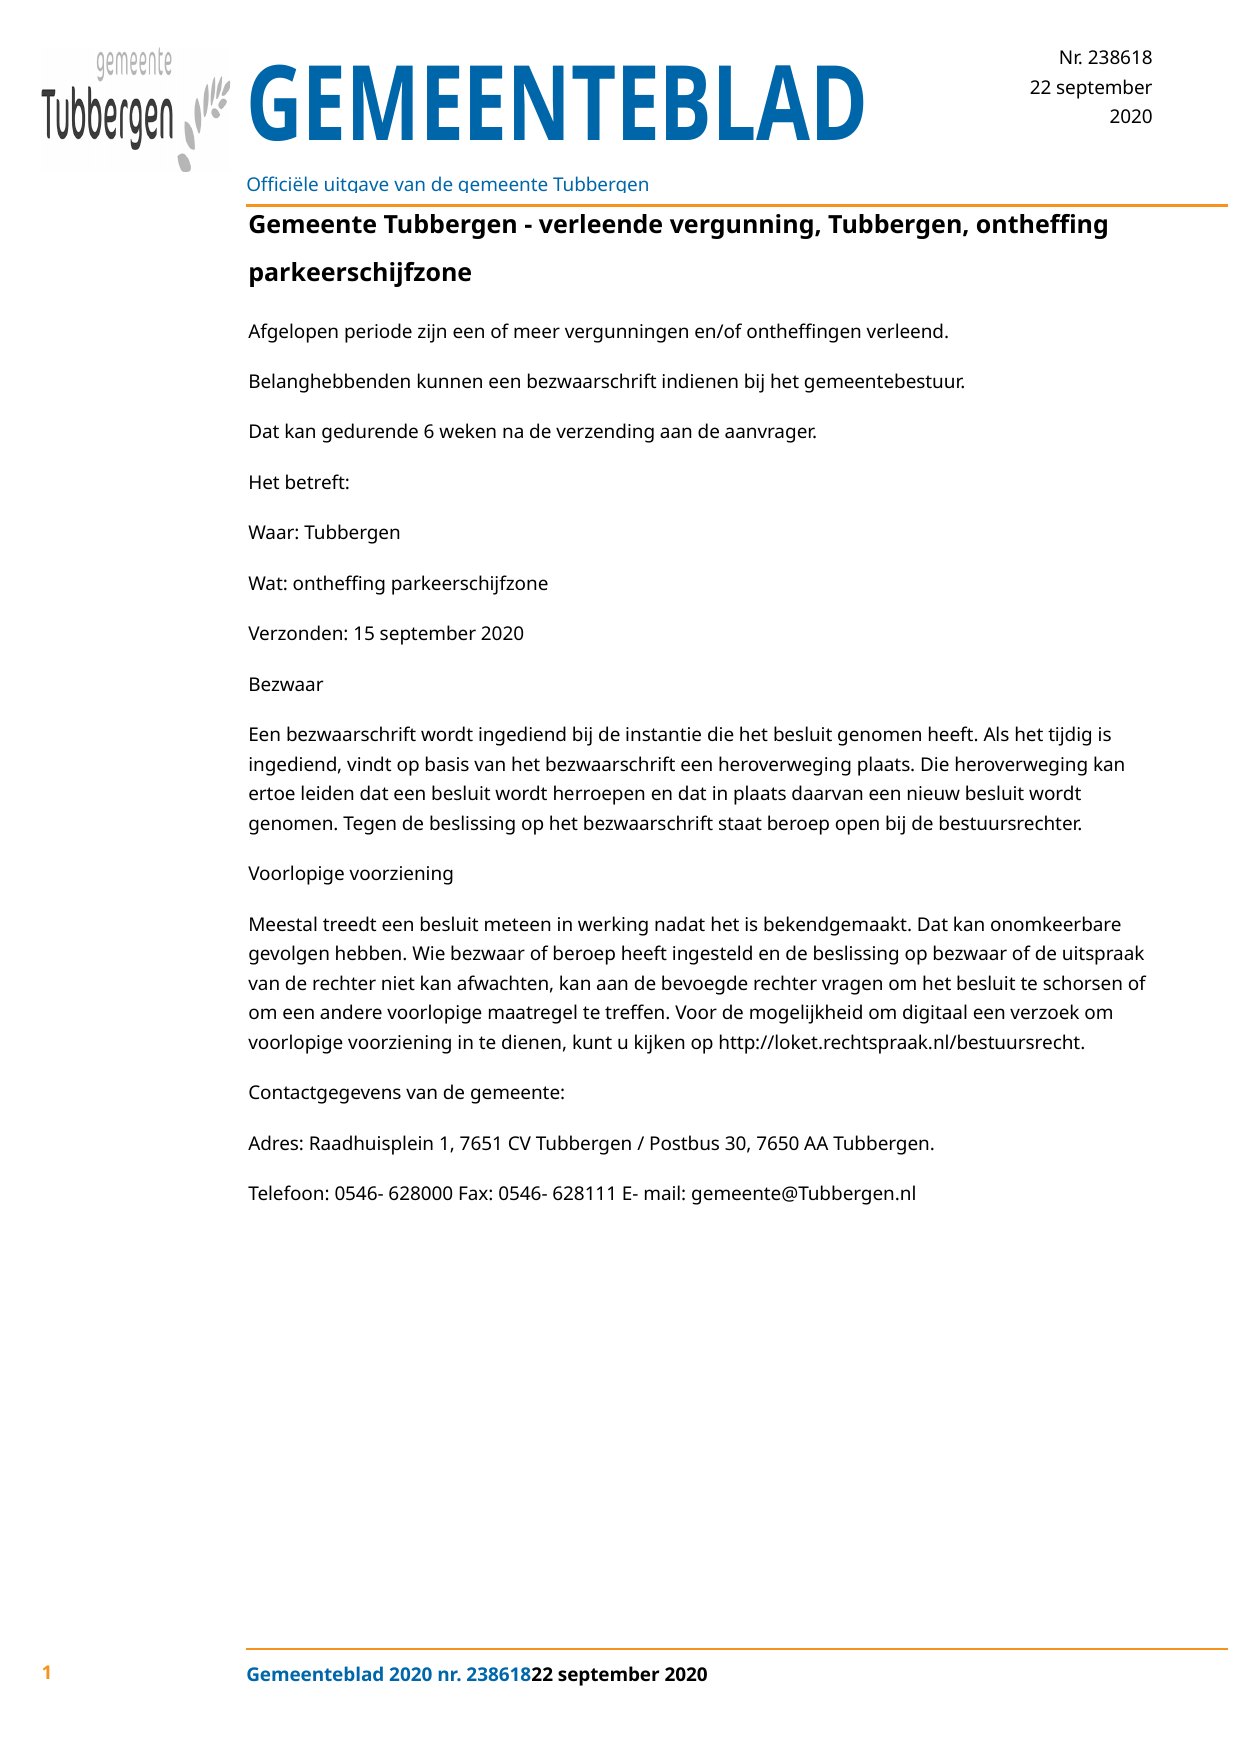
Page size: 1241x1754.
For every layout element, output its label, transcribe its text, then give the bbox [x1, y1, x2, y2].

text Adres: Raadhuisplein 1, 7651 CV Tubbergen / Postbus 30, 7650 AA Tubbergen. [248, 1130, 1152, 1156]
text Contactgegevens van de gemeente: [248, 1079, 1152, 1105]
text Waar: Tubbergen [248, 519, 1152, 545]
text Gemeente Tubbergen - verleende vergunning, Tubbergen, ontheffing parkeerschijfzone [248, 207, 1152, 288]
text Meestal treedt een besluit meteen in werking nadat het is bekendgemaakt. Dat kan onomkeerbare gevolgen hebben. Wie bezwaar of beroep heeft ingesteld en de beslissing op bezwaar of de uitspraak van de rechter niet kan afwachten, kan aan de bevoegde rechter vragen om het besluit te schorsen of om een andere voorlopige maatregel te treffen. Voor de mogelijkheid om digitaal een verzoek om voorlopige voorziening in te dienen, kunt u kijken op http://loket.rechtspraak.nl/bestuursrecht. [248, 911, 1152, 1055]
text Een bezwaarschrift wordt ingediend bij de instantie die het besluit genomen heeft. Als het tijdig is ingediend, vindt op basis van het bezwaarschrift een heroverweging plaats. Die heroverweging kan ertoe leiden dat een besluit wordt herroepen en dat in plaats daarvan een nieuw besluit wordt genomen. Tegen de beslissing op het bezwaarschrift staat beroep open bij de bestuursrechter. [248, 721, 1152, 836]
text Dat kan gedurende 6 weken na de verzending aan de aanvrager. [248, 419, 1152, 444]
text Telefoon: 0546- 628000 Fax: 0546- 628111 E- mail: gemeente@Tubbergen.nl [248, 1180, 1152, 1206]
text Het betreft: [248, 469, 1152, 495]
text Verzonden: 15 september 2020 [248, 620, 1152, 646]
text Belanghebbenden kunnen een bezwaarschrift indienen bij het gemeentebestuur. [248, 368, 1152, 394]
text Voorlopige voorziening [248, 860, 1152, 886]
picture [41, 47, 231, 172]
text Wat: ontheffing parkeerschijfzone [248, 570, 1152, 596]
text Bezwaar [248, 671, 1152, 697]
text Afgelopen periode zijn een of meer vergunningen en/of ontheffingen verleend. [248, 318, 1152, 344]
